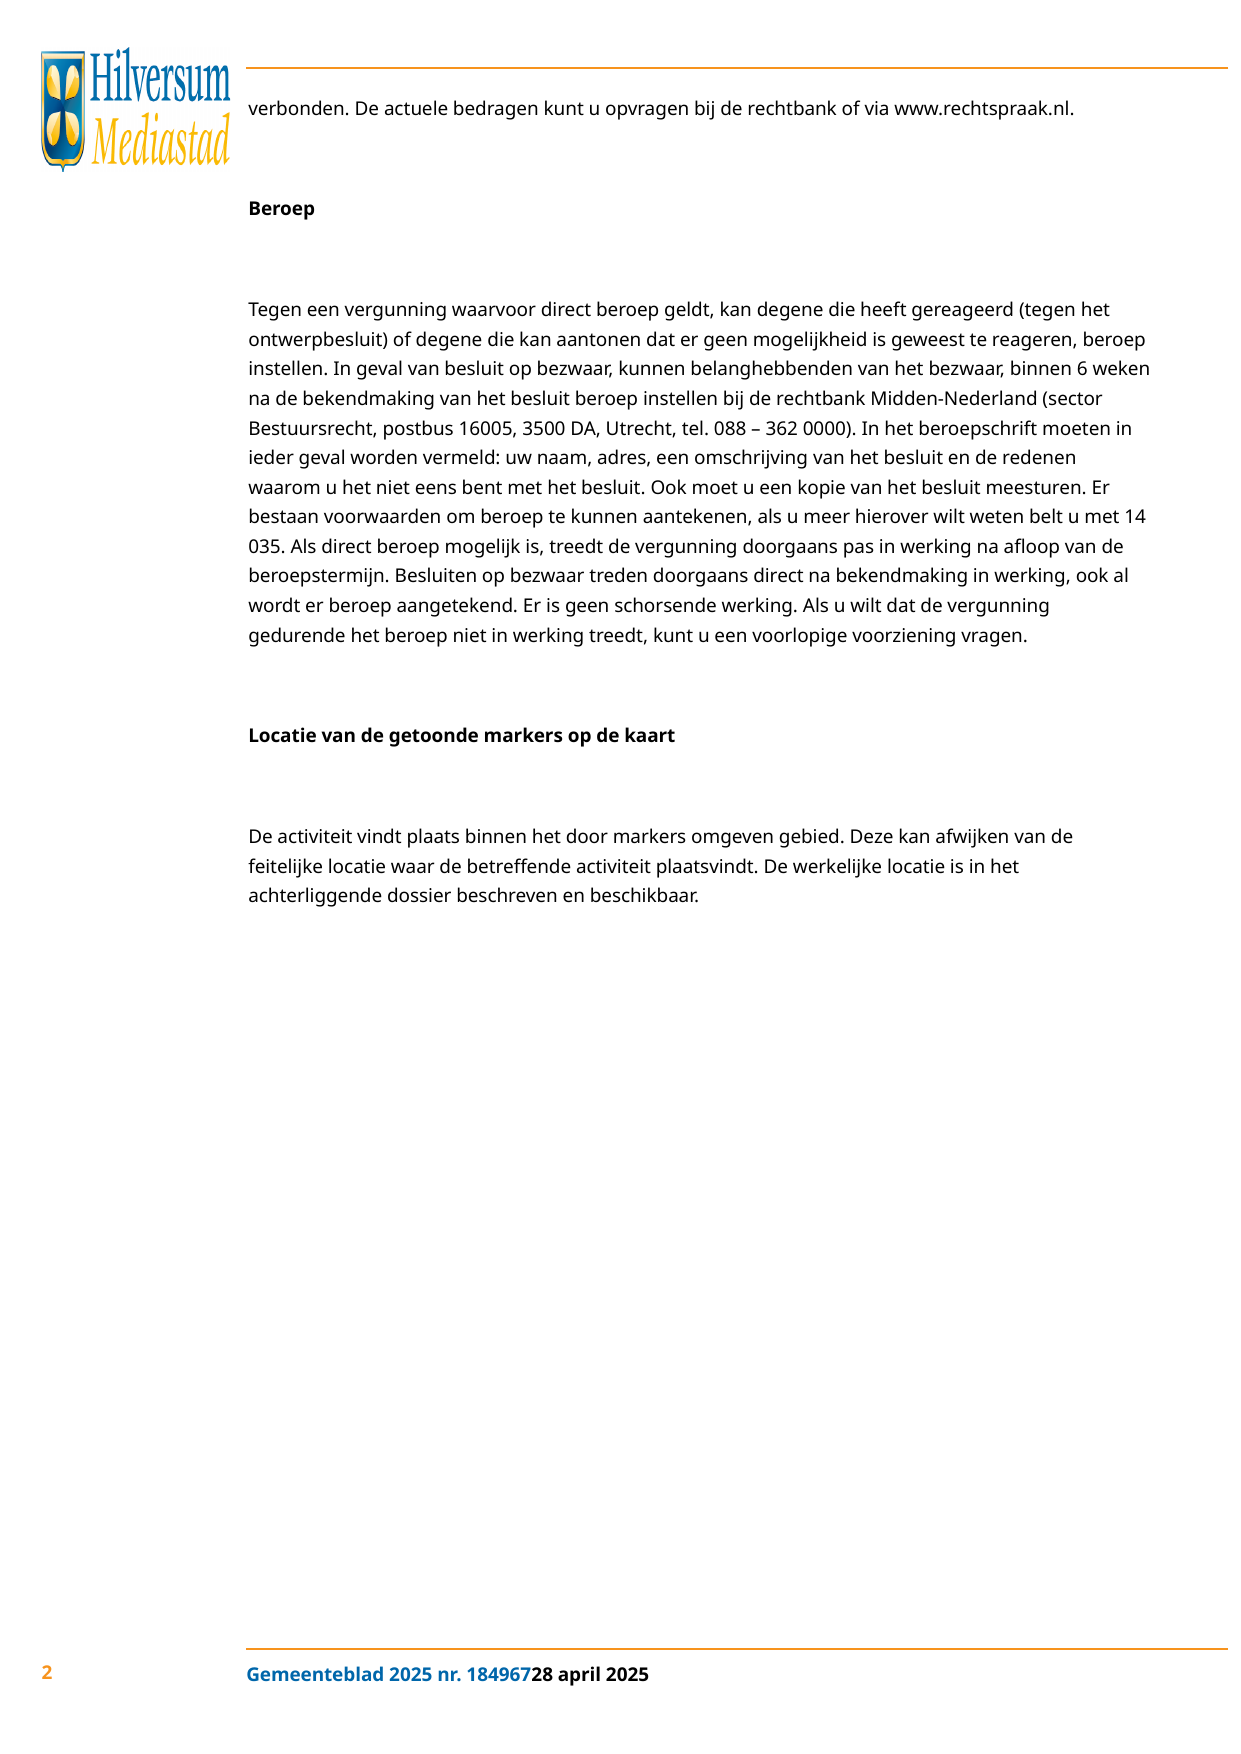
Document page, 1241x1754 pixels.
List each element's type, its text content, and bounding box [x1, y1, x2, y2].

text Locatie van de getoonde markers op de kaart [248, 723, 1152, 748]
text Tegen een vergunning waarvoor direct beroep geldt, kan degene die heeft gereageerd (tegen het ontwerpbesluit) of degene die kan aantonen dat er geen mogelijkheid is geweest te reageren, beroep instellen. In geval van besluit op bezwaar, kunnen belanghebbenden van het bezwaar, binnen 6 weken na de bekendmaking van het besluit beroep instellen bij de rechtbank Midden-Nederland (sector Bestuursrecht, postbus 16005, 3500 DA, Utrecht, tel. 088 – 362 0000). In het beroepschrift moeten in ieder geval worden vermeld: uw naam, adres, een omschrijving van het besluit en de redenen waarom u het niet eens bent met het besluit. Ook moet u een kopie van het besluit meesturen. Er bestaan voorwaarden om beroep te kunnen aantekenen, als u meer hierover wilt weten belt u met 14 035. Als direct beroep mogelijk is, treedt de vergunning doorgaans pas in werking na afloop van de beroepstermijn. Besluiten op bezwaar treden doorgaans direct na bekendmaking in werking, ook al wordt er beroep aangetekend. Er is geen schorsende werking. Als u wilt dat de vergunning gedurende het beroep niet in werking treedt, kunt u een voorlopige voorziening vragen. [248, 296, 1152, 648]
text verbonden. De actuele bedragen kunt u opvragen bij de rechtbank of via www.rechtspraak.nl. [248, 95, 1152, 121]
text De activiteit vindt plaats binnen het door markers omgeven gebied. Deze kan afwijken van de feitelijke locatie waar de betreffende activiteit plaatsvindt. De werkelijke locatie is in het achterliggende dossier beschreven en beschikbaar. [248, 823, 1152, 908]
text Beroep [248, 196, 1152, 221]
picture [41, 47, 231, 172]
